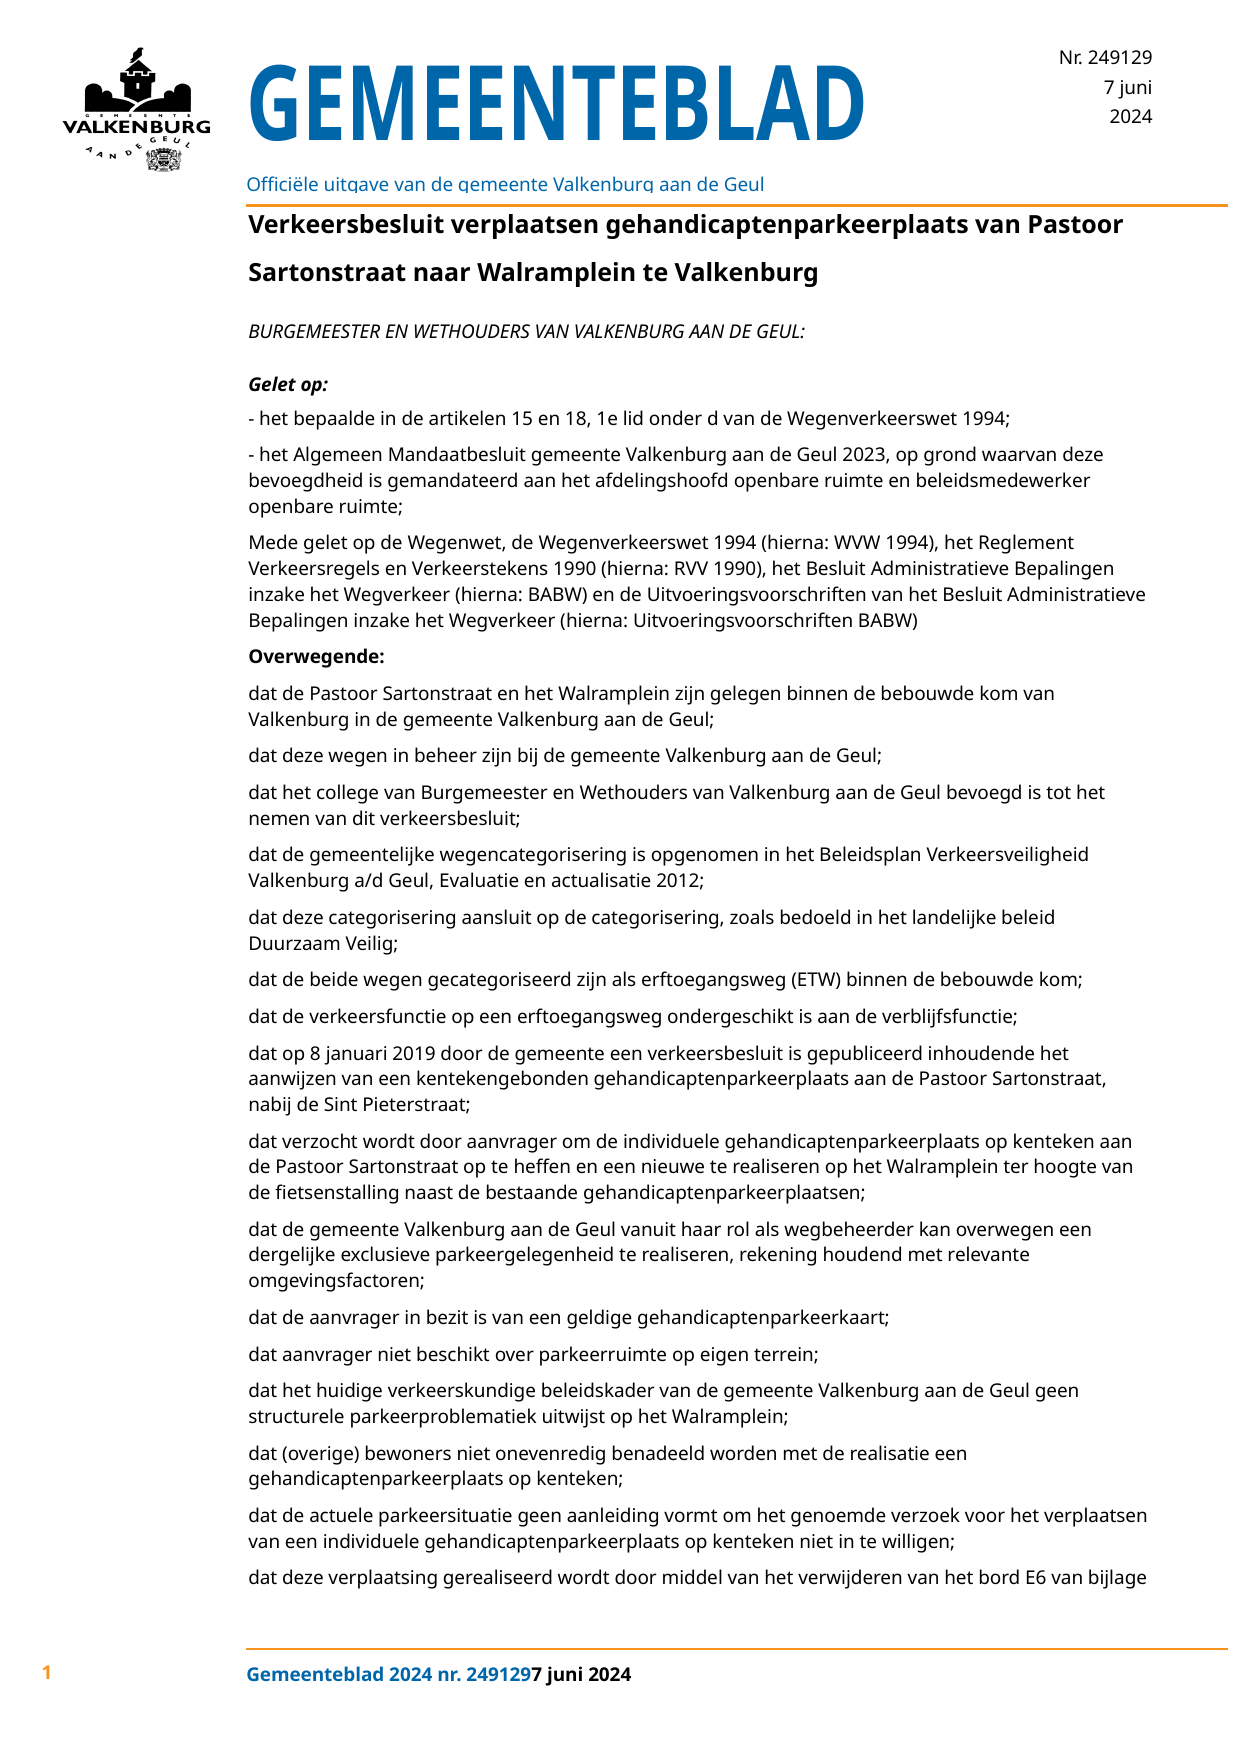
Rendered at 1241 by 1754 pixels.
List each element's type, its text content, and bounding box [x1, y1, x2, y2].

text dat deze verplaatsing gerealiseerd wordt door middel van het verwijderen van het bord E6 van bijlage [248, 1564, 1152, 1590]
text BURGEMEESTER EN WETHOUDERS VAN VALKENBURG AAN DE GEUL: [248, 318, 1152, 344]
text dat de gemeentelijke wegencategorisering is opgenomen in het Beleidsplan Verkeersveiligheid Valkenburg a/d Geul, Evaluatie en actualisatie 2012; [248, 842, 1152, 893]
text Verkeersbesluit verplaatsen gehandicaptenparkeerplaats van Pastoor Sartonstraat naar Walramplein te Valkenburg [248, 207, 1152, 288]
text dat (overige) bewoners niet onevenredig benadeeld worden met de realisatie een gehandicaptenparkeerplaats op kenteken; [248, 1440, 1152, 1491]
text dat de aanvrager in bezit is van een geldige gehandicaptenparkeerkaart; [248, 1304, 1152, 1330]
text - het bepaalde in de artikelen 15 en 18, 1e lid onder d van de Wegenverkeerswet 1994; [248, 405, 1152, 431]
text dat het college van Burgemeester en Wethouders van Valkenburg aan de Geul bevoegd is tot het nemen van dit verkeersbesluit; [248, 779, 1152, 831]
text Gelet op: [248, 371, 1152, 396]
text dat aanvrager niet beschikt over parkeerruimte op eigen terrein; [248, 1341, 1152, 1366]
text dat het huidige verkeerskundige beleidskader van de gemeente Valkenburg aan de Geul geen structurele parkeerproblematiek uitwijst op het Walramplein; [248, 1377, 1152, 1429]
text dat de Pastoor Sartonstraat en het Walramplein zijn gelegen binnen de bebouwde kom van Valkenburg in de gemeente Valkenburg aan de Geul; [248, 680, 1152, 732]
text Overwegende: [248, 643, 1152, 669]
text dat deze wegen in beheer zijn bij de gemeente Valkenburg aan de Geul; [248, 742, 1152, 768]
picture [41, 47, 231, 172]
text dat verzocht wordt door aanvrager om de individuele gehandicaptenparkeerplaats op kenteken aan de Pastoor Sartonstraat op te heffen en een nieuwe te realiseren op het Walramplein ter hoogte van de fietsenstalling naast de bestaande gehandicaptenparkeerplaatsen; [248, 1128, 1152, 1205]
text dat de verkeersfunctie op een erftoegangsweg ondergeschikt is aan de verblijfsfunctie; [248, 1003, 1152, 1029]
text dat de actuele parkeersituatie geen aanleiding vormt om het genoemde verzoek voor het verplaatsen van een individuele gehandicaptenparkeerplaats op kenteken niet in te willigen; [248, 1502, 1152, 1554]
text dat deze categorisering aansluit op de categorisering, zoals bedoeld in het landelijke beleid Duurzaam Veilig; [248, 904, 1152, 955]
text dat op 8 januari 2019 door de gemeente een verkeersbesluit is gepubliceerd inhoudende het aanwijzen van een kentekengebonden gehandicaptenparkeerplaats aan de Pastoor Sartonstraat, nabij de Sint Pieterstraat; [248, 1040, 1152, 1117]
text - het Algemeen Mandaatbesluit gemeente Valkenburg aan de Geul 2023, op grond waarvan deze bevoegdheid is gemandateerd aan het afdelingshoofd openbare ruimte en beleidsmedewerker openbare ruimte; [248, 441, 1152, 519]
text dat de beide wegen gecategoriseerd zijn als erftoegangsweg (ETW) binnen de bebouwde kom; [248, 966, 1152, 992]
text Mede gelet op de Wegenwet, de Wegenverkeerswet 1994 (hierna: WVW 1994), het Reglement Verkeersregels en Verkeerstekens 1990 (hierna: RVV 1990), het Besluit Administratieve Bepalingen inzake het Wegverkeer (hierna: BABW) en de Uitvoeringsvoorschriften van het Besluit Administratieve Bepalingen inzake het Wegverkeer (hierna: Uitvoeringsvoorschriften BABW) [248, 529, 1152, 632]
text dat de gemeente Valkenburg aan de Geul vanuit haar rol als wegbeheerder kan overwegen een dergelijke exclusieve parkeergelegenheid te realiseren, rekening houdend met relevante omgevingsfactoren; [248, 1216, 1152, 1293]
